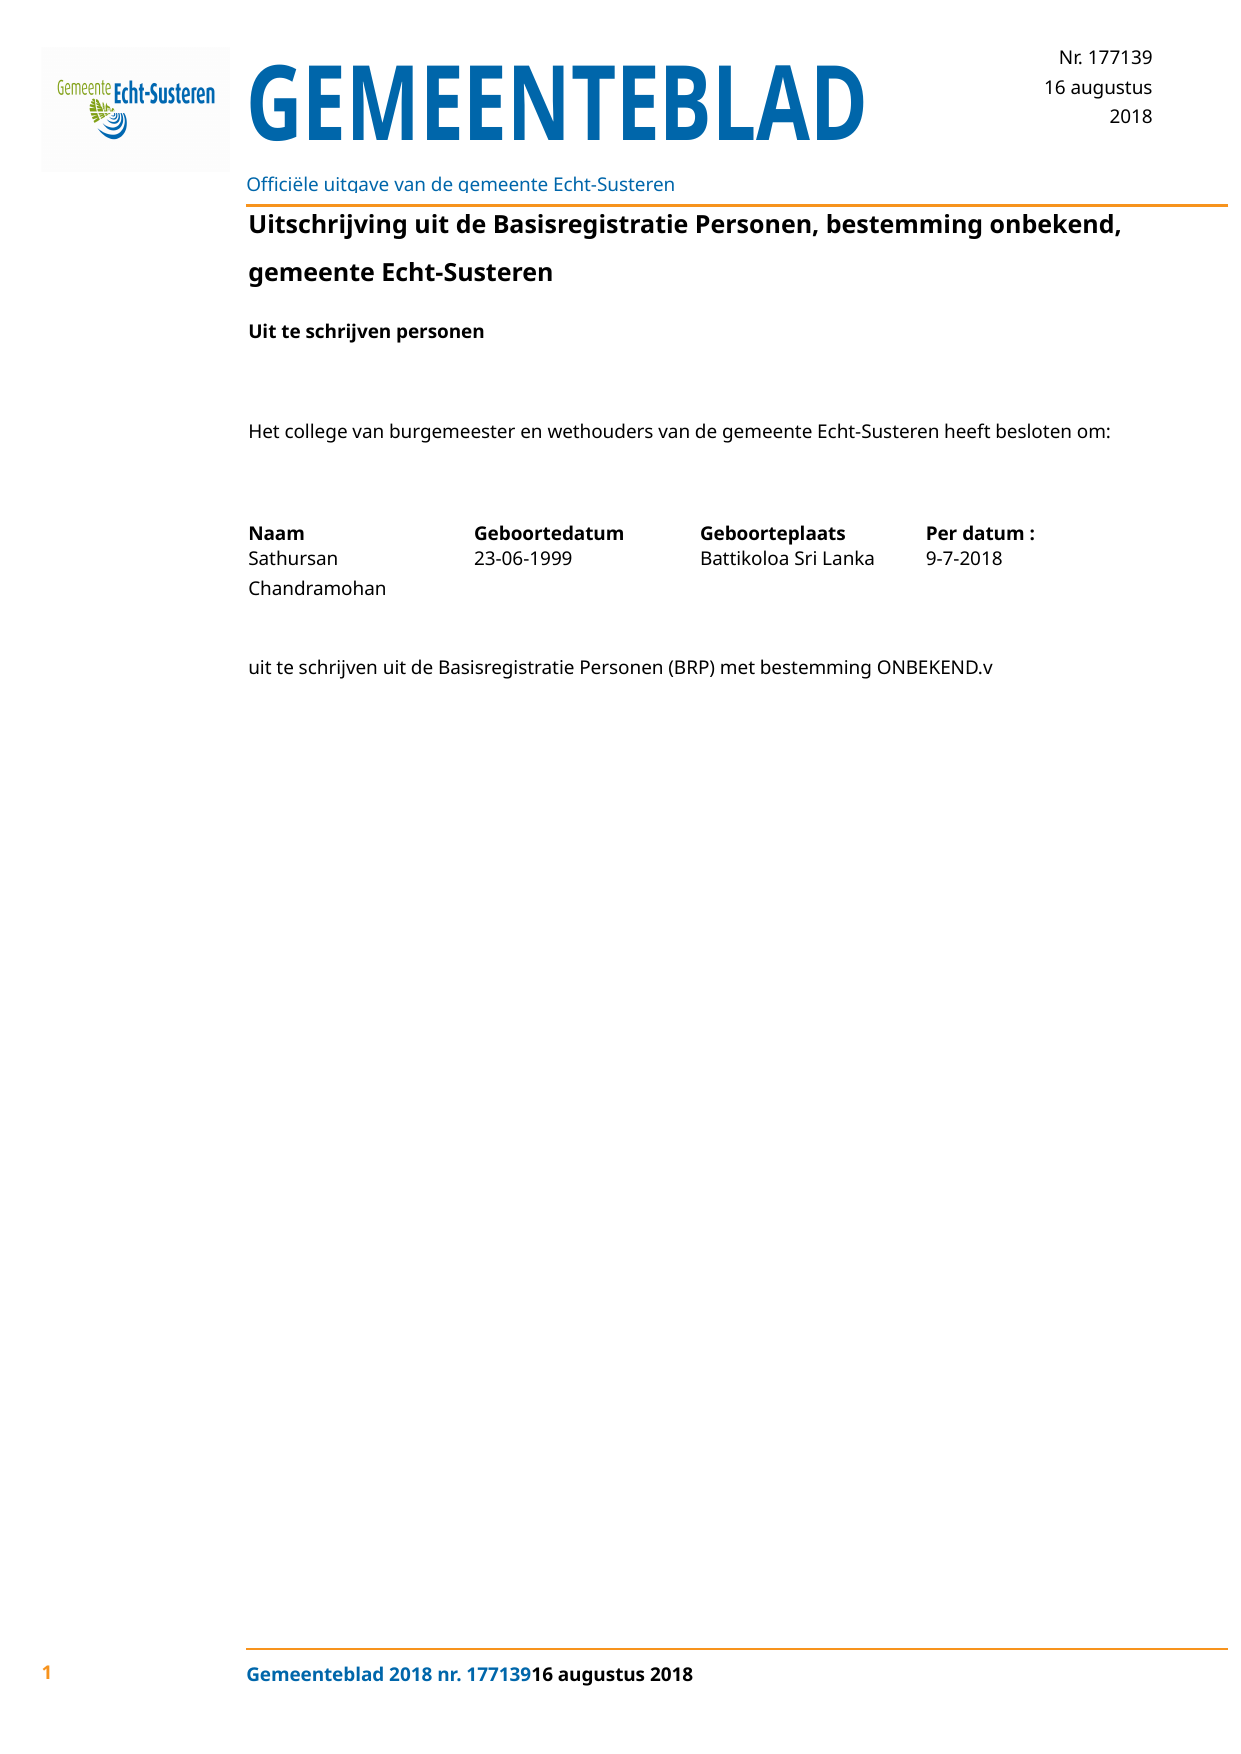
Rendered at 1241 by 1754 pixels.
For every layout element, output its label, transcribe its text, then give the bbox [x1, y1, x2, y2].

text Uitschrijving uit de Basisregistratie Personen, bestemming onbekend, gemeente Echt-Susteren [248, 207, 1152, 288]
picture [41, 47, 231, 172]
table_header Geboortedatum [474, 520, 700, 545]
text Het college van burgemeester en wethouders van de gemeente Echt-Susteren heeft besloten om: [248, 419, 1152, 444]
table_header Geboorteplaats [700, 520, 926, 545]
table_header Naam [248, 520, 474, 545]
text Uit te schrijven personen [248, 318, 1152, 344]
table_cell 9-7-2018 [926, 545, 1152, 601]
text uit te schrijven uit de Basisregistratie Personen (BRP) met bestemming ONBEKEND.v [248, 654, 1152, 680]
table_header Per datum : [926, 520, 1152, 545]
table_cell Battikoloa Sri Lanka [700, 545, 926, 601]
table_cell 23-06-1999 [474, 545, 700, 601]
table_cell Sathursan Chandramohan [248, 545, 474, 601]
